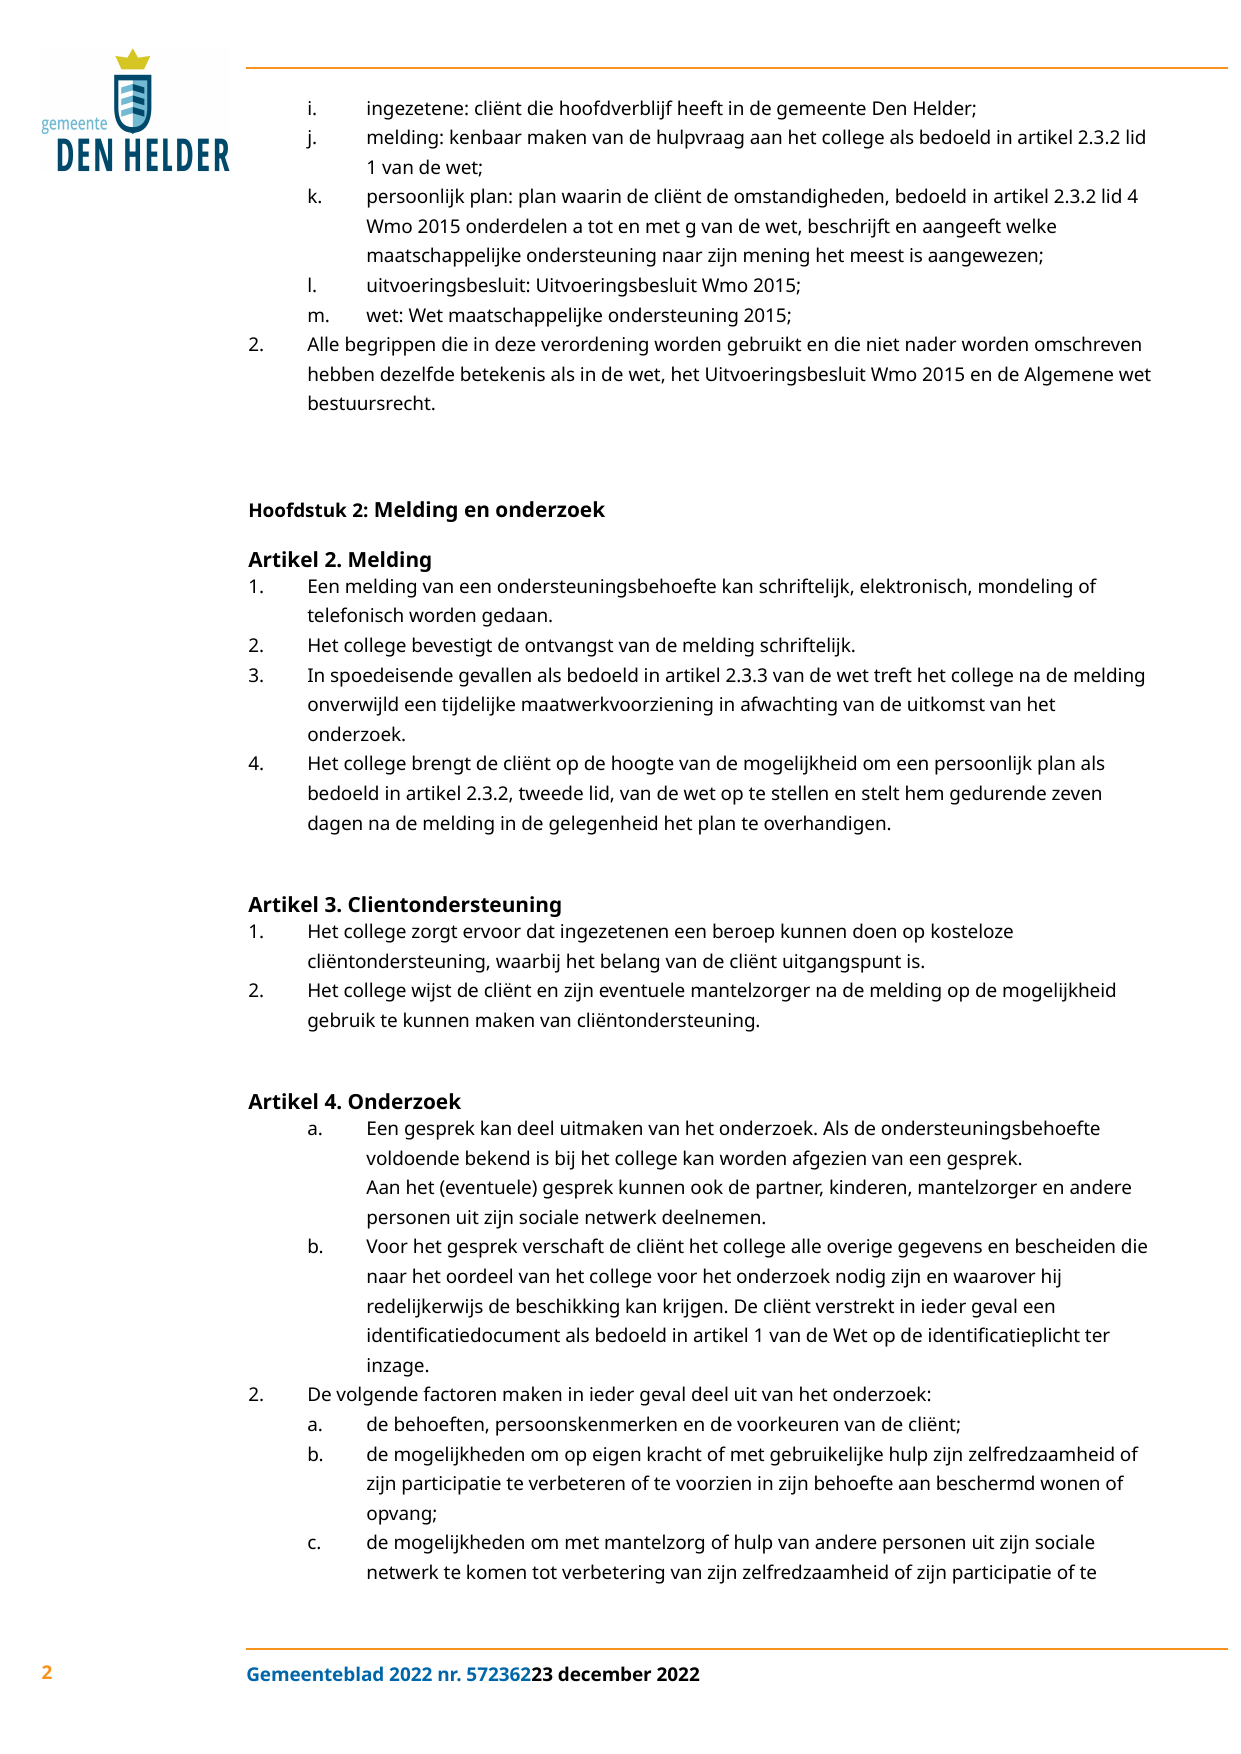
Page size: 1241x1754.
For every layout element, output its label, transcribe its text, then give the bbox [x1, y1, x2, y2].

list melding: kenbaar maken van de hulpvraag aan het college als bedoeld in artikel 2.3.2 lid 1 van de wet; [307, 124, 1152, 180]
list de mogelijkheden om met mantelzorg of hulp van andere personen uit zijn sociale netwerk te komen tot verbetering van zijn zelfredzaamheid of zijn participatie of te [307, 1529, 1152, 1585]
picture [63, 144, 68, 165]
list de behoeften, persoonskenmerken en de voorkeuren van de cliënt; [307, 1411, 1152, 1437]
picture [41, 47, 231, 172]
list Aan het (eventuele) gesprek kunnen ook de partner, kinderen, mantelzorger en andere personen uit zijn sociale netwerk deelnemen. [307, 1174, 1152, 1230]
list Alle begrippen die in deze verordening worden gebruikt en die niet nader worden omschreven hebben dezelfde betekenis als in de wet, het Uitvoeringsbesluit Wmo 2015 en de Algemene wet bestuursrecht. [248, 331, 1152, 416]
list de mogelijkheden om op eigen kracht of met gebruikelijke hulp zijn zelfredzaamheid of zijn participatie te verbeteren of te voorzien in zijn behoefte aan beschermd wonen of opvang; [307, 1441, 1152, 1526]
list Het college wijst de cliënt en zijn eventuele mantelzorger na de melding op de mogelijkheid gebruik te kunnen maken van cliëntondersteuning. [248, 977, 1152, 1033]
list Een melding van een ondersteuningsbehoefte kan schriftelijk, elektronisch, mondeling of telefonisch worden gedaan. [248, 573, 1152, 628]
list persoonlijk plan: plan waarin de cliënt de omstandigheden, bedoeld in artikel 2.3.2 lid 4 Wmo 2015 onderdelen a tot en met g van de wet, beschrijft en aangeeft welke maatschappelijke ondersteuning naar zijn mening het meest is aangewezen; [307, 183, 1152, 268]
picture [220, 160, 224, 172]
text Artikel 4. Onderzoek [248, 1087, 1152, 1115]
picture [182, 144, 187, 165]
list uitvoeringsbesluit: Uitvoeringsbesluit Wmo 2015; [307, 272, 1152, 298]
list Voor het gesprek verschaft de cliënt het college alle overige gegevens en bescheiden die naar het oordeel van het college voor het onderzoek nodig zijn en waarover hij redelijkerwijs de beschikking kan krijgen. De cliënt verstrekt in ieder geval een identificatiedocument als bedoeld in artikel 1 van de Wet op de identificatieplicht ter inzage. [307, 1234, 1152, 1378]
list Het college bevestigt de ontvangst van de melding schriftelijk. [248, 632, 1152, 658]
list De volgende factoren maken in ieder geval deel uit van het onderzoek: [248, 1382, 1152, 1407]
text Artikel 3. Clientondersteuning [248, 890, 1152, 918]
text Artikel 2. Melding [248, 545, 1152, 573]
picture [130, 157, 135, 172]
list wet: Wet maatschappelijke ondersteuning 2015; [307, 302, 1152, 328]
list Het college brengt de cliënt op de hoogte van de mogelijkheid om een persoonlijk plan als bedoeld in artikel 2.3.2, tweede lid, van de wet op te stellen en stelt hem gedurende zeven dagen na de melding in de gelegenheid het plan te overhandigen. [248, 751, 1152, 836]
picture [100, 154, 106, 172]
text Hoofdstuk 2: Melding en onderzoek [248, 495, 1152, 524]
list In spoedeisende gevallen als bedoeld in artikel 2.3.3 van de wet treft het college na de melding onverwijld een tijdelijke maatwerkvoorziening in afwachting van de uitkomst van het onderzoek. [248, 662, 1152, 747]
list Een gesprek kan deel uitmaken van het onderzoek. Als de ondersteuningsbehoefte voldoende bekend is bij het college kan worden afgezien van een gesprek. [307, 1115, 1152, 1171]
list Het college zorgt ervoor dat ingezetenen een beroep kunnen doen op kosteloze cliëntondersteuning, waarbij het belang van de cliënt uitgangspunt is. [248, 918, 1152, 973]
list ingezetene: cliënt die hoofdverblijf heeft in de gemeente Den Helder; [307, 95, 1152, 121]
